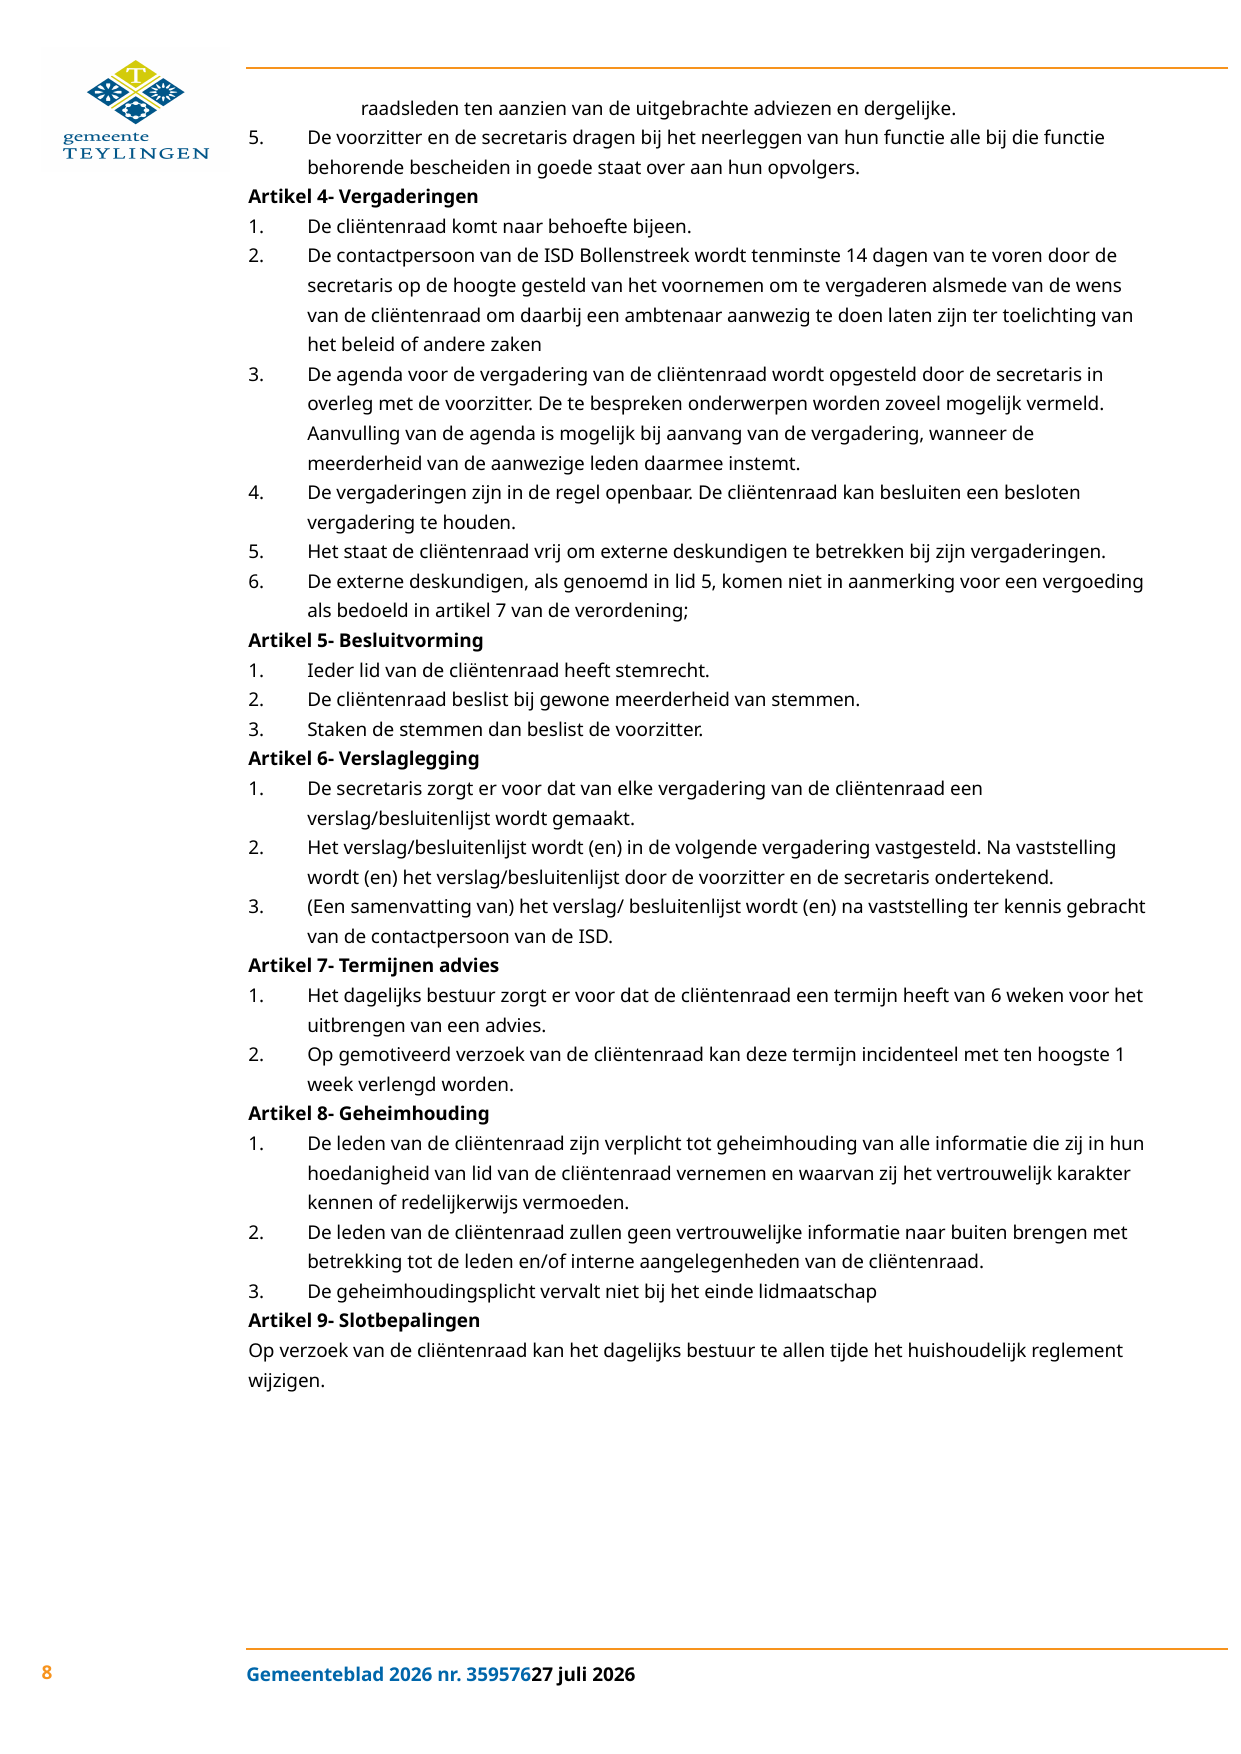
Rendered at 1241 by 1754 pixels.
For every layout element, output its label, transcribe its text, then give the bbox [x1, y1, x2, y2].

text Artikel 5- Besluitvorming [248, 627, 1152, 653]
list (Een samenvatting van) het verslag/ besluitenlijst wordt (en) na vaststelling ter kennis gebracht van de contactpersoon van de ISD. [248, 893, 1152, 949]
list De agenda voor de vergadering van de cliëntenraad wordt opgesteld door de secretaris in overleg met de voorzitter. De te bespreken onderwerpen worden zoveel mogelijk vermeld. Aanvulling van de agenda is mogelijk bij aanvang van de vergadering, wanneer de meerderheid van de aanwezige leden daarmee instemt. [248, 361, 1152, 476]
list De voorzitter en de secretaris dragen bij het neerleggen van hun functie alle bij die functie behorende bescheiden in goede staat over aan hun opvolgers. [248, 124, 1152, 180]
list Het dagelijks bestuur zorgt er voor dat de cliëntenraad een termijn heeft van 6 weken voor het uitbrengen van een advies. [248, 982, 1152, 1038]
list Het staat de cliëntenraad vrij om externe deskundigen te betrekken bij zijn vergaderingen. [248, 538, 1152, 564]
list De secretaris zorgt er voor dat van elke vergadering van de cliëntenraad een verslag/besluitenlijst wordt gemaakt. [248, 775, 1152, 831]
list De leden van de cliëntenraad zullen geen vertrouwelijke informatie naar buiten brengen met betrekking tot de leden en/of interne aangelegenheden van de cliëntenraad. [248, 1219, 1152, 1274]
text Artikel 6- Verslaglegging [248, 746, 1152, 771]
list De vergaderingen zijn in de regel openbaar. De cliëntenraad kan besluiten een besloten vergadering te houden. [248, 479, 1152, 535]
text Artikel 7- Termijnen advies [248, 953, 1152, 978]
text Artikel 4- Vergaderingen [248, 183, 1152, 209]
text Artikel 8- Geheimhouding [248, 1101, 1152, 1126]
picture [41, 47, 231, 172]
list raadsleden ten aanzien van de uitgebrachte adviezen en dergelijke. [323, 95, 1152, 121]
list De leden van de cliëntenraad zijn verplicht tot geheimhouding van alle informatie die zij in hun hoedanigheid van lid van de cliëntenraad vernemen en waarvan zij het vertrouwelijk karakter kennen of redelijkerwijs vermoeden. [248, 1130, 1152, 1215]
list De cliëntenraad beslist bij gewone meerderheid van stemmen. [248, 686, 1152, 712]
list De externe deskundigen, als genoemd in lid 5, komen niet in aanmerking voor een vergoeding als bedoeld in artikel 7 van de verordening; [248, 568, 1152, 623]
text Artikel 9- Slotbepalingen [248, 1308, 1152, 1333]
list Het verslag/besluitenlijst wordt (en) in de volgende vergadering vastgesteld. Na vaststelling wordt (en) het verslag/besluitenlijst door de voorzitter en de secretaris ondertekend. [248, 834, 1152, 890]
list Op gemotiveerd verzoek van de cliëntenraad kan deze termijn incidenteel met ten hoogste 1 week verlengd worden. [248, 1041, 1152, 1097]
text Op verzoek van de cliëntenraad kan het dagelijks bestuur te allen tijde het huishoudelijk reglement wijzigen. [248, 1337, 1152, 1393]
list Ieder lid van de cliëntenraad heeft stemrecht. [248, 657, 1152, 683]
list De contactpersoon van de ISD Bollenstreek wordt tenminste 14 dagen van te voren door de secretaris op de hoogte gesteld van het voornemen om te vergaderen alsmede van de wens van de cliëntenraad om daarbij een ambtenaar aanwezig te doen laten zijn ter toelichting van het beleid of andere zaken [248, 243, 1152, 357]
list De geheimhoudingsplicht vervalt niet bij het einde lidmaatschap [248, 1278, 1152, 1304]
list Staken de stemmen dan beslist de voorzitter. [248, 716, 1152, 742]
list De cliëntenraad komt naar behoefte bijeen. [248, 213, 1152, 239]
